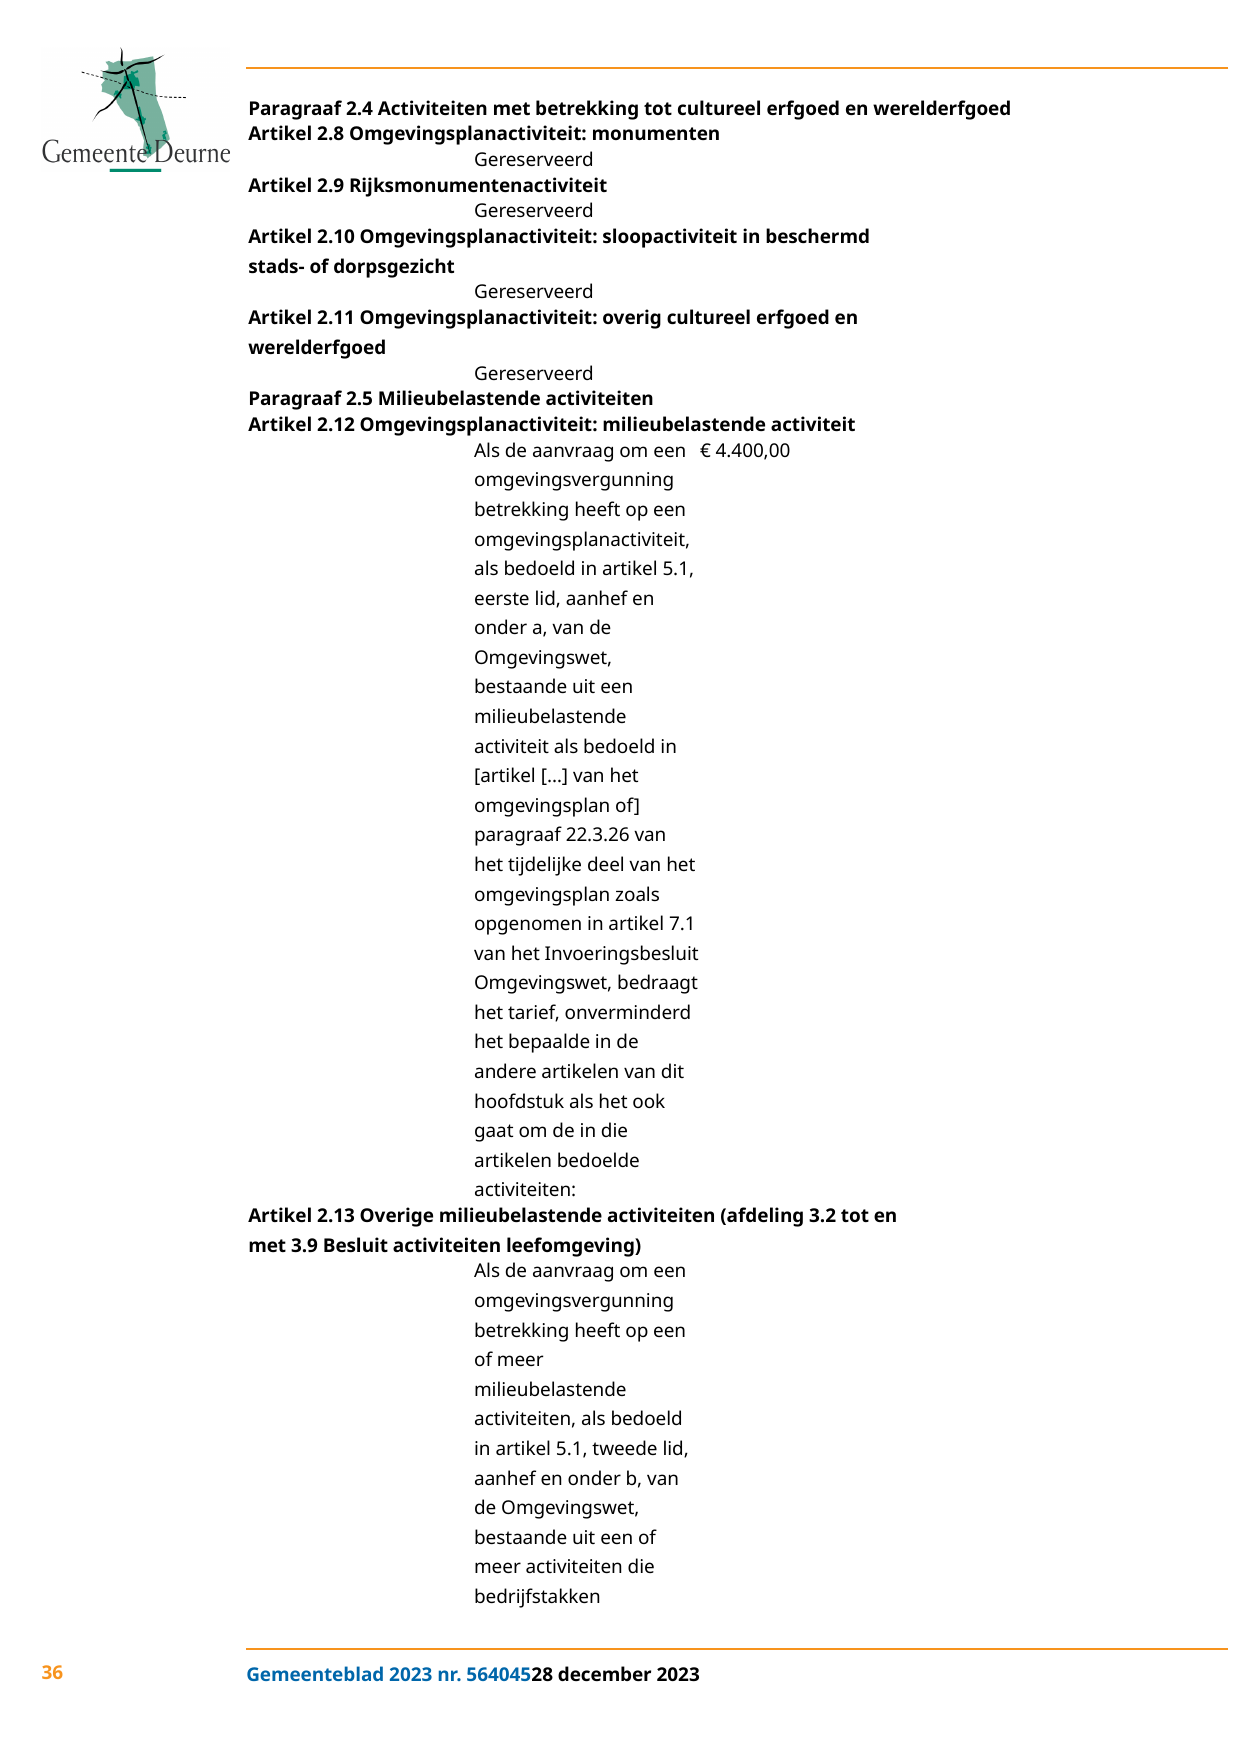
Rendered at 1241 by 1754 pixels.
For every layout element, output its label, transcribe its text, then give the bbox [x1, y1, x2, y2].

table_cell Paragraaf 2.4 Activiteiten met betrekking tot cultureel erfgoed en werelderfgoed [248, 95, 1152, 121]
table_cell Artikel 2.11 Omgevingsplanactiviteit: overig cultureel erfgoed en werelderfgoed [248, 305, 926, 360]
table_cell Gereserveerd [474, 146, 700, 172]
table_cell Artikel 2.8 Omgevingsplanactiviteit: monumenten [248, 121, 926, 146]
table_cell Gereserveerd [474, 360, 700, 386]
table_cell [926, 411, 1152, 437]
table_cell [700, 279, 926, 304]
table_cell [700, 198, 926, 223]
table_cell [700, 146, 926, 172]
table_cell Gereserveerd [474, 279, 700, 304]
table_cell [926, 360, 1152, 386]
table_cell Artikel 2.9 Rijksmonumentenactiviteit [248, 172, 926, 198]
table_cell [926, 146, 1152, 172]
table_cell [926, 305, 1152, 360]
table_cell [926, 1258, 1152, 1609]
table_cell [248, 146, 474, 172]
table_cell [926, 172, 1152, 198]
table_cell [700, 360, 926, 386]
table_cell [926, 1202, 1152, 1258]
table_cell [248, 437, 474, 1202]
table_cell [248, 1258, 474, 1609]
table_cell Als de aanvraag om een omgevingsvergunning betrekking heeft op een omgevingsplanactiviteit, als bedoeld in artikel 5.1, eerste lid, aanhef en onder a, van de Omgevingswet, bestaande uit een milieubelastende activiteit als bedoeld in [artikel […] van het omgevingsplan of] paragraaf 22.3.26 van het tijdelijke deel van het omgevingsplan zoals opgenomen in artikel 7.1 van het Invoeringsbesluit Omgevingswet, bedraagt het tarief, onverminderd het bepaalde in de andere artikelen van dit hoofdstuk als het ook gaat om de in die artikelen bedoelde activiteiten: [474, 437, 700, 1202]
table_cell [248, 279, 474, 304]
table_cell [926, 437, 1152, 1202]
table_cell [248, 198, 474, 223]
table_cell Paragraaf 2.5 Milieubelastende activiteiten [248, 386, 1152, 411]
table_cell [926, 198, 1152, 223]
table_cell [700, 1258, 926, 1609]
table_cell [926, 224, 1152, 279]
table_cell Artikel 2.12 Omgevingsplanactiviteit: milieubelastende activiteit [248, 411, 926, 437]
table_cell Artikel 2.13 Overige milieubelastende activiteiten (afdeling 3.2 tot en met 3.9 Besluit activiteiten leefomgeving) [248, 1202, 926, 1258]
table_cell [926, 279, 1152, 304]
table_cell [248, 360, 474, 386]
table_cell Artikel 2.10 Omgevingsplanactiviteit: sloopactiviteit in beschermd stads- of dorpsgezicht [248, 224, 926, 279]
table_cell € 4.400,00 [700, 437, 926, 1202]
table_cell Gereserveerd [474, 198, 700, 223]
table_cell [926, 121, 1152, 146]
picture [41, 47, 231, 172]
table_cell Als de aanvraag om een omgevingsvergunning betrekking heeft op een of meer milieubelastende activiteiten, als bedoeld in artikel 5.1, tweede lid, aanhef en onder b, van de Omgevingswet, bestaande uit een of meer activiteiten die bedrijfstakken [474, 1258, 700, 1609]
